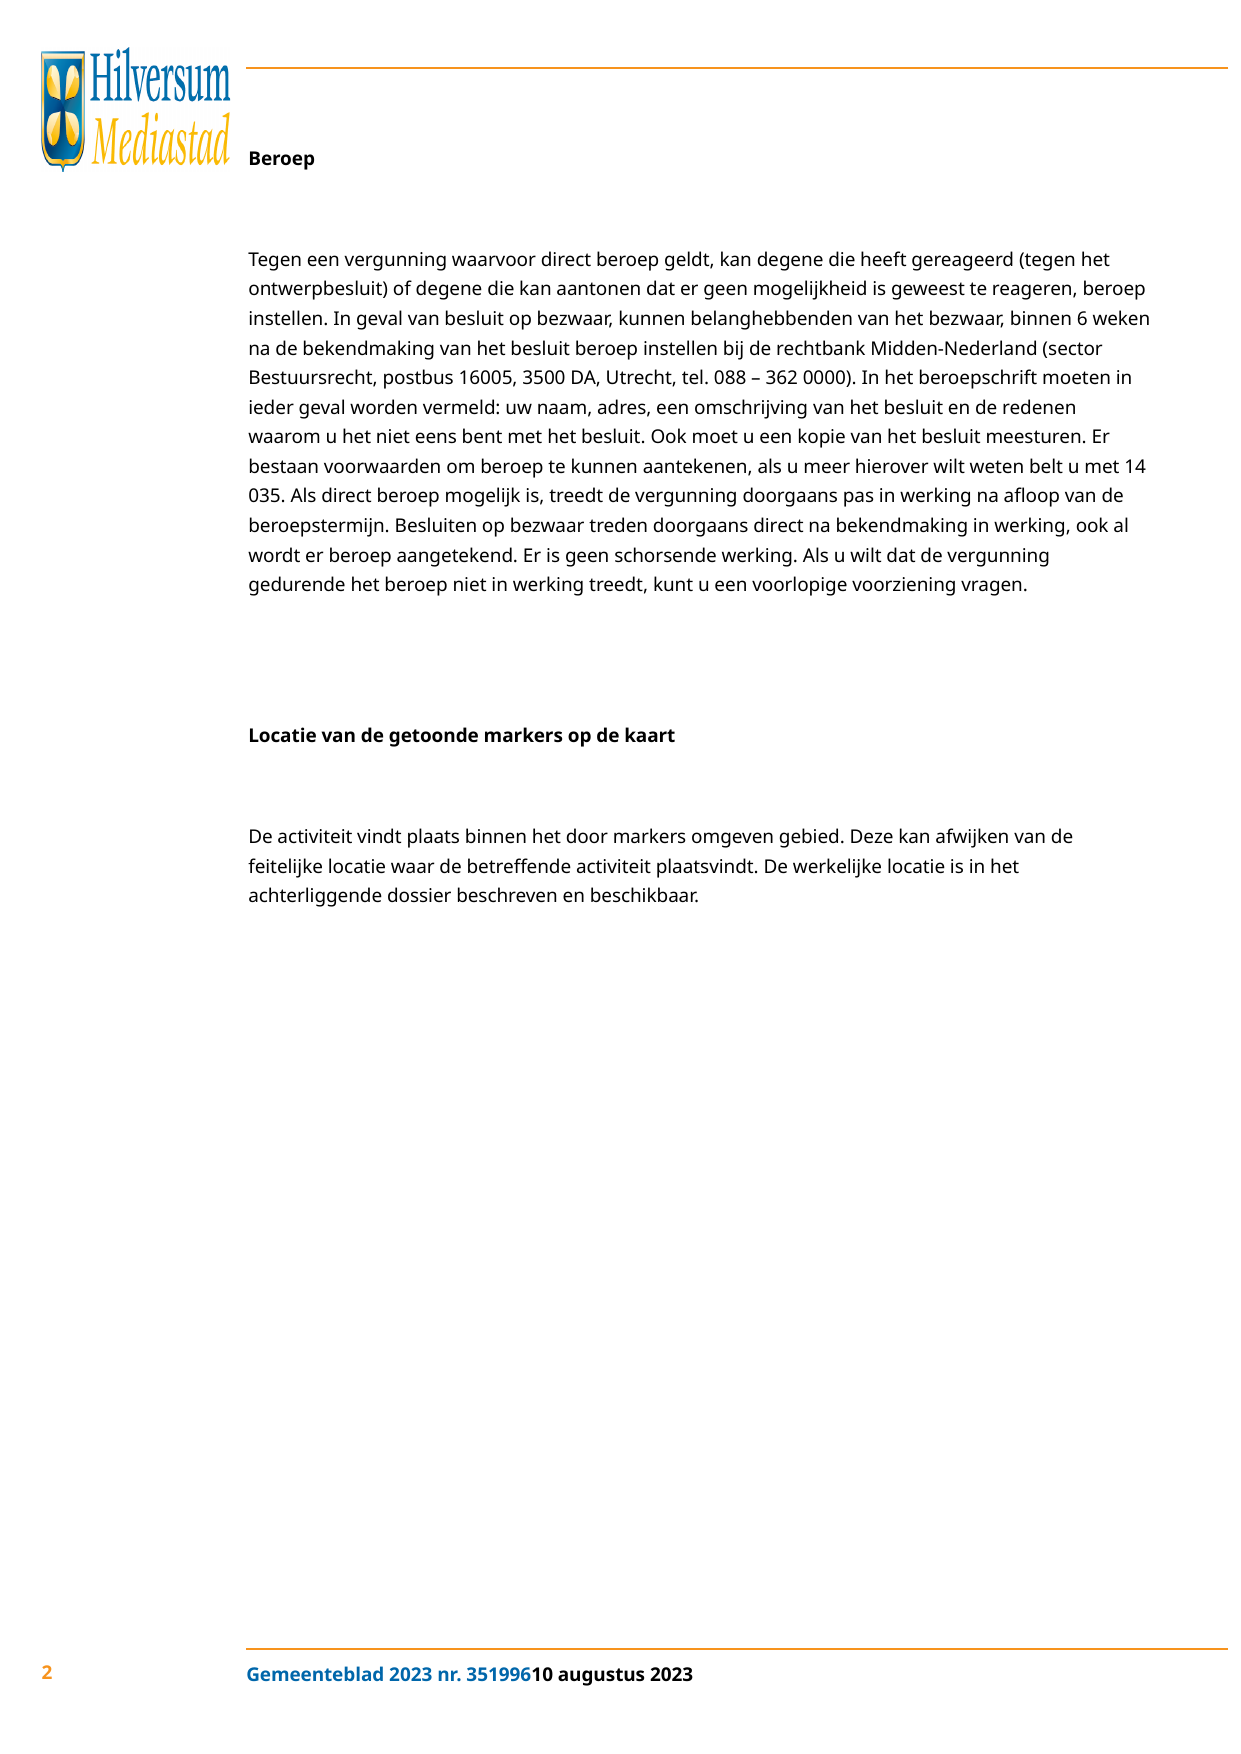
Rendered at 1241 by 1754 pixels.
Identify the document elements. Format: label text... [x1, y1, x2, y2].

text De activiteit vindt plaats binnen het door markers omgeven gebied. Deze kan afwijken van de feitelijke locatie waar de betreffende activiteit plaatsvindt. De werkelijke locatie is in het achterliggende dossier beschreven en beschikbaar. [248, 823, 1152, 908]
text Tegen een vergunning waarvoor direct beroep geldt, kan degene die heeft gereageerd (tegen het ontwerpbesluit) of degene die kan aantonen dat er geen mogelijkheid is geweest te reageren, beroep instellen. In geval van besluit op bezwaar, kunnen belanghebbenden van het bezwaar, binnen 6 weken na de bekendmaking van het besluit beroep instellen bij de rechtbank Midden-Nederland (sector Bestuursrecht, postbus 16005, 3500 DA, Utrecht, tel. 088 – 362 0000). In het beroepschrift moeten in ieder geval worden vermeld: uw naam, adres, een omschrijving van het besluit en de redenen waarom u het niet eens bent met het besluit. Ook moet u een kopie van het besluit meesturen. Er bestaan voorwaarden om beroep te kunnen aantekenen, als u meer hierover wilt weten belt u met 14 035. Als direct beroep mogelijk is, treedt de vergunning doorgaans pas in werking na afloop van de beroepstermijn. Besluiten op bezwaar treden doorgaans direct na bekendmaking in werking, ook al wordt er beroep aangetekend. Er is geen schorsende werking. Als u wilt dat de vergunning gedurende het beroep niet in werking treedt, kunt u een voorlopige voorziening vragen. [248, 246, 1152, 597]
picture [41, 47, 231, 172]
text Beroep [248, 145, 1152, 171]
text Locatie van de getoonde markers op de kaart [248, 723, 1152, 748]
